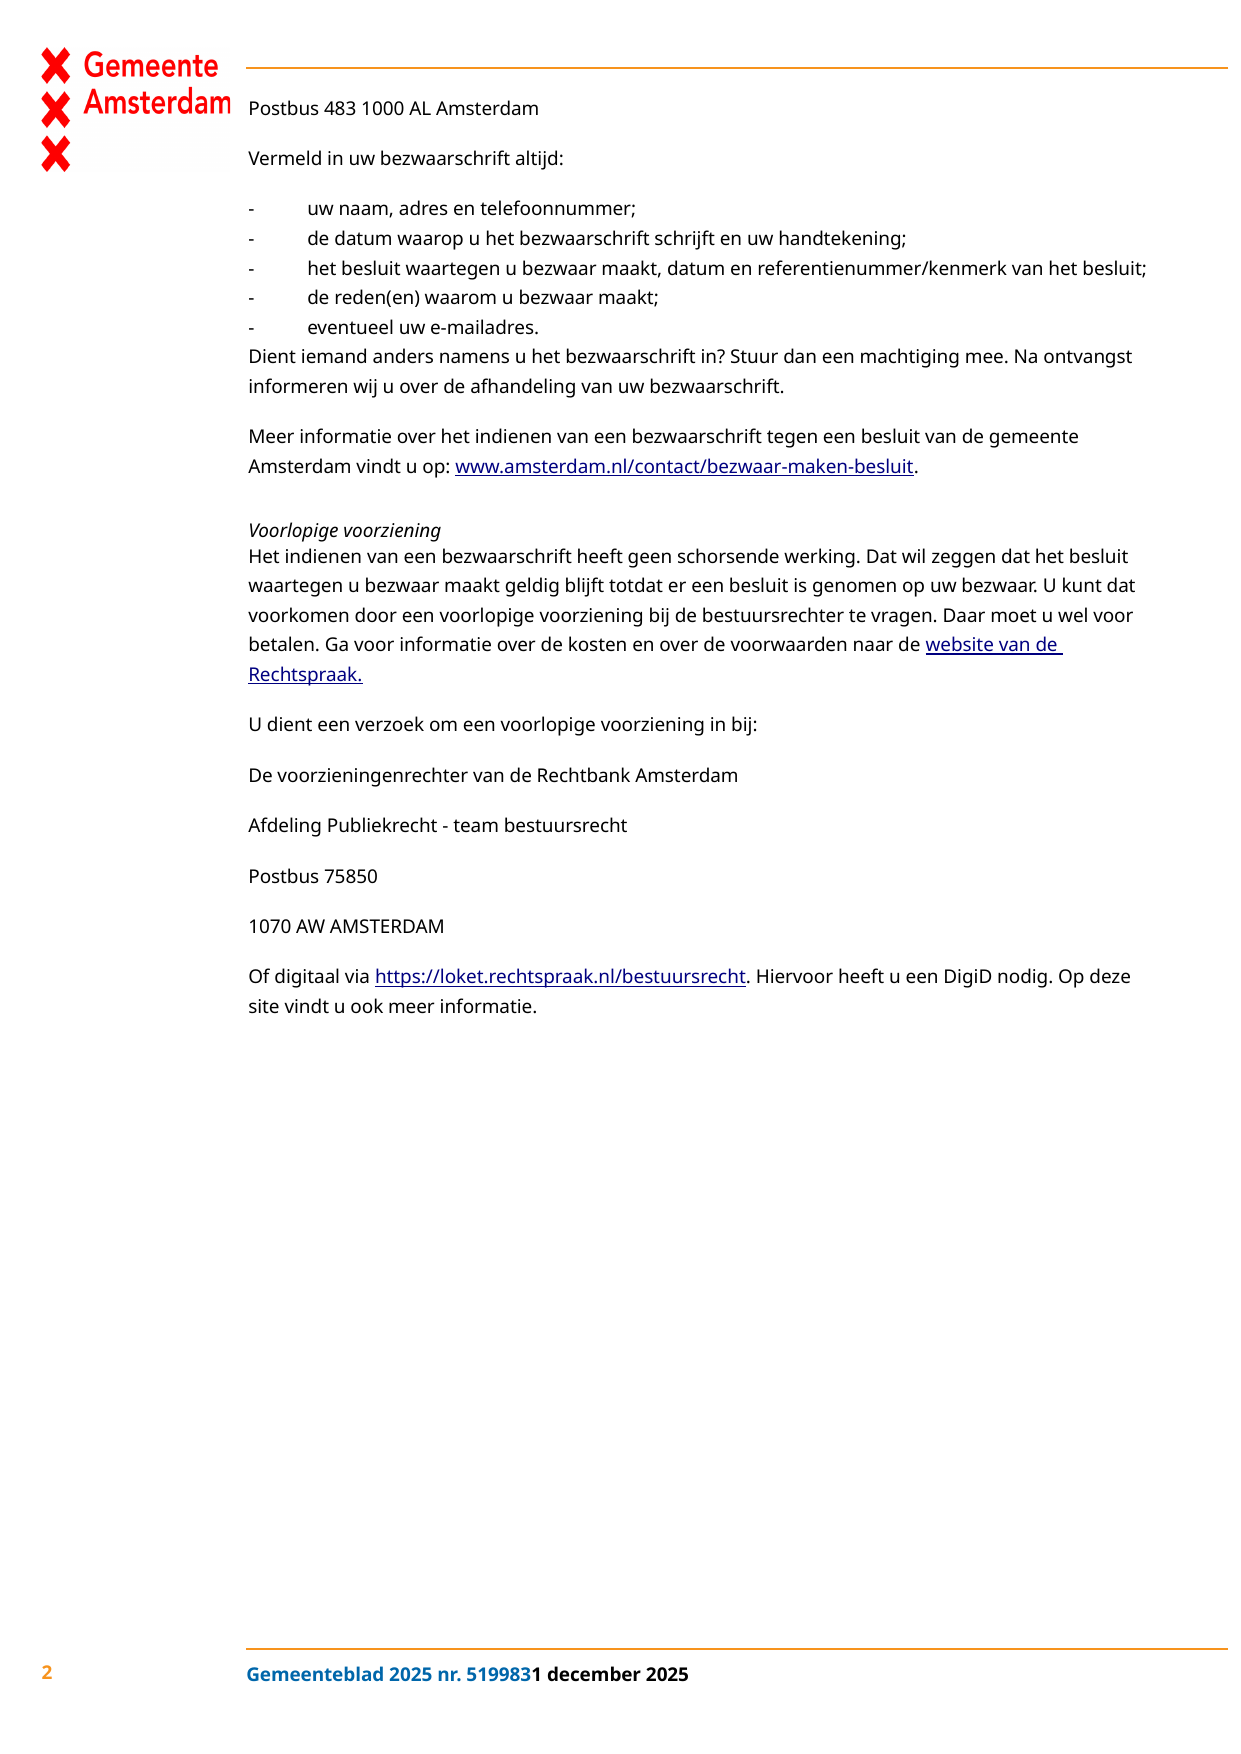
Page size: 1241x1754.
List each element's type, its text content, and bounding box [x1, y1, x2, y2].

text Postbus 75850 [248, 863, 1152, 888]
list de reden(en) waarom u bezwaar maakt; [248, 284, 1152, 310]
text De voorzieningenrechter van de Rechtbank Amsterdam [248, 762, 1152, 788]
text Afdeling Publiekrecht - team bestuursrecht [248, 812, 1152, 838]
text U dient een verzoek om een voorlopige voorziening in bij: [248, 712, 1152, 737]
text Dient iemand anders namens u het bezwaarschrift in? Stuur dan een machtiging mee. Na ontvangst informeren wij u over de afhandeling van uw bezwaarschrift. [248, 343, 1152, 399]
list het besluit waartegen u bezwaar maakt, datum en referentienummer/kenmerk van het besluit; [248, 255, 1152, 281]
text Postbus 483 1000 AL Amsterdam [248, 95, 1152, 121]
text Of digitaal via https://loket.rechtspraak.nl/bestuursrecht. Hiervoor heeft u een DigiD nodig. Op deze site vindt u ook meer informatie. [248, 964, 1152, 1019]
list eventueel uw e-mailadres. [248, 314, 1152, 340]
text Meer informatie over het indienen van een bezwaarschrift tegen een besluit van de gemeente Amsterdam vindt u op: www.amsterdam.nl/contact/bezwaar-maken-besluit. [248, 423, 1152, 479]
text Voorlopige voorziening [248, 517, 1152, 543]
text Vermeld in uw bezwaarschrift altijd: [248, 145, 1152, 171]
picture [41, 47, 231, 172]
text 1070 AW AMSTERDAM [248, 913, 1152, 939]
list uw naam, adres en telefoonnummer; [248, 196, 1152, 221]
list de datum waarop u het bezwaarschrift schrijft en uw handtekening; [248, 225, 1152, 251]
text Het indienen van een bezwaarschrift heeft geen schorsende werking. Dat wil zeggen dat het besluit waartegen u bezwaar maakt geldig blijft totdat er een besluit is genomen op uw bezwaar. U kunt dat voorkomen door een voorlopige voorziening bij de bestuursrechter te vragen. Daar moet u wel voor betalen. Ga voor informatie over de kosten en over de voorwaarden naar de website van de Rechtspraak. [248, 543, 1152, 687]
